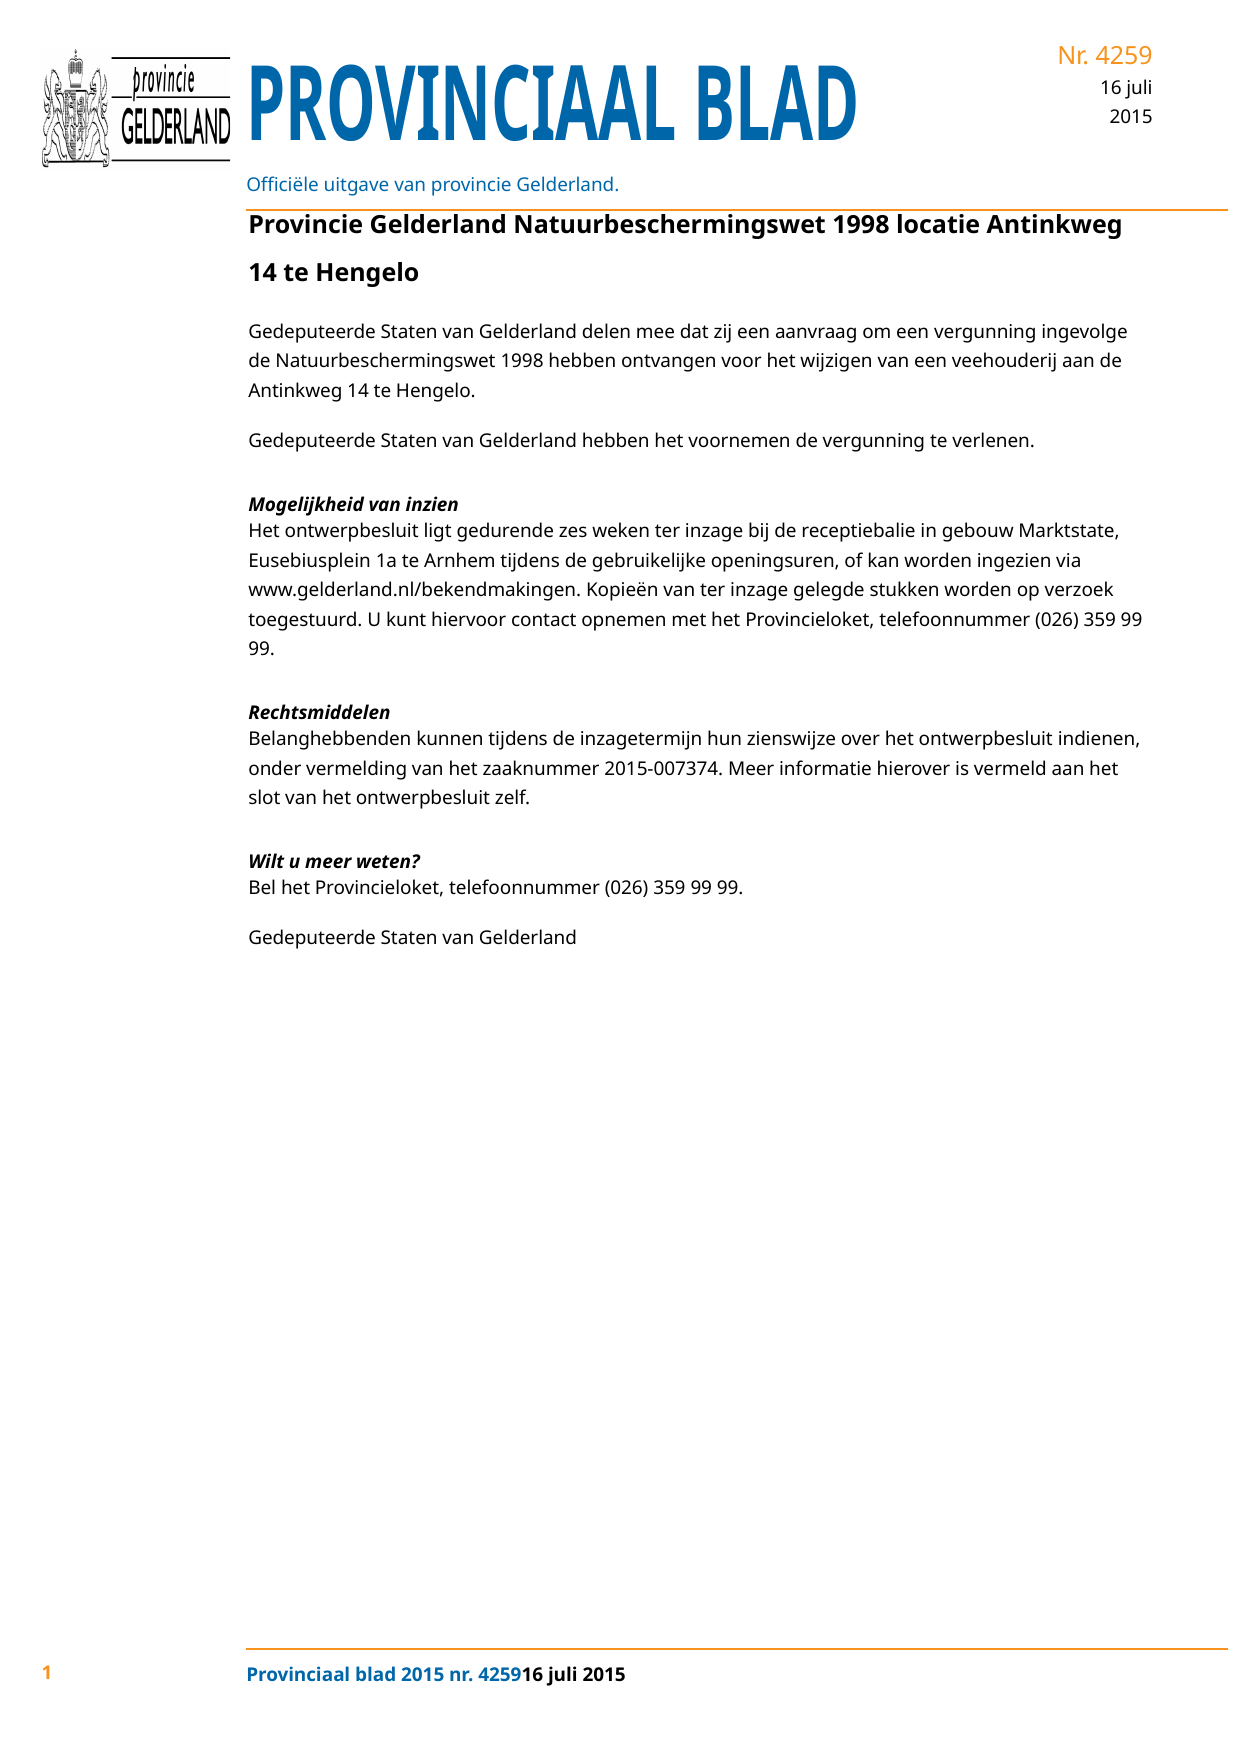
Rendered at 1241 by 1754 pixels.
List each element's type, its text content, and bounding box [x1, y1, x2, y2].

picture [41, 47, 231, 172]
text Gedeputeerde Staten van Gelderland hebben het voornemen de vergunning te verlenen. [248, 427, 1152, 453]
text Rechtsmiddelen [248, 699, 1152, 725]
text Belanghebbenden kunnen tijdens de inzagetermijn hun zienswijze over het ontwerpbesluit indienen, onder vermelding van het zaaknummer 2015-007374. Meer informatie hierover is vermeld aan het slot van het ontwerpbesluit zelf. [248, 725, 1152, 810]
text Provincie Gelderland Natuurbeschermingswet 1998 locatie Antinkweg 14 te Hengelo [248, 211, 1152, 288]
text Wilt u meer weten? [248, 848, 1152, 874]
text Bel het Provincieloket, telefoonnummer (026) 359 99 99. [248, 874, 1152, 900]
text Het ontwerpbesluit ligt gedurende zes weken ter inzage bij de receptiebalie in gebouw Marktstate, Eusebiusplein 1a te Arnhem tijdens de gebruikelijke openingsuren, of kan worden ingezien via www.gelderland.nl/bekendmakingen. Kopieën van ter inzage gelegde stukken worden op verzoek toegestuurd. U kunt hiervoor contact opnemen met het Provincieloket, telefoonnummer (026) 359 99 99. [248, 517, 1152, 661]
text Gedeputeerde Staten van Gelderland [248, 924, 1152, 950]
text Gedeputeerde Staten van Gelderland delen mee dat zij een aanvraag om een vergunning ingevolge de Natuurbeschermingswet 1998 hebben ontvangen voor het wijzigen van een veehouderij aan de Antinkweg 14 te Hengelo. [248, 318, 1152, 403]
text Mogelijkheid van inzien [248, 491, 1152, 517]
